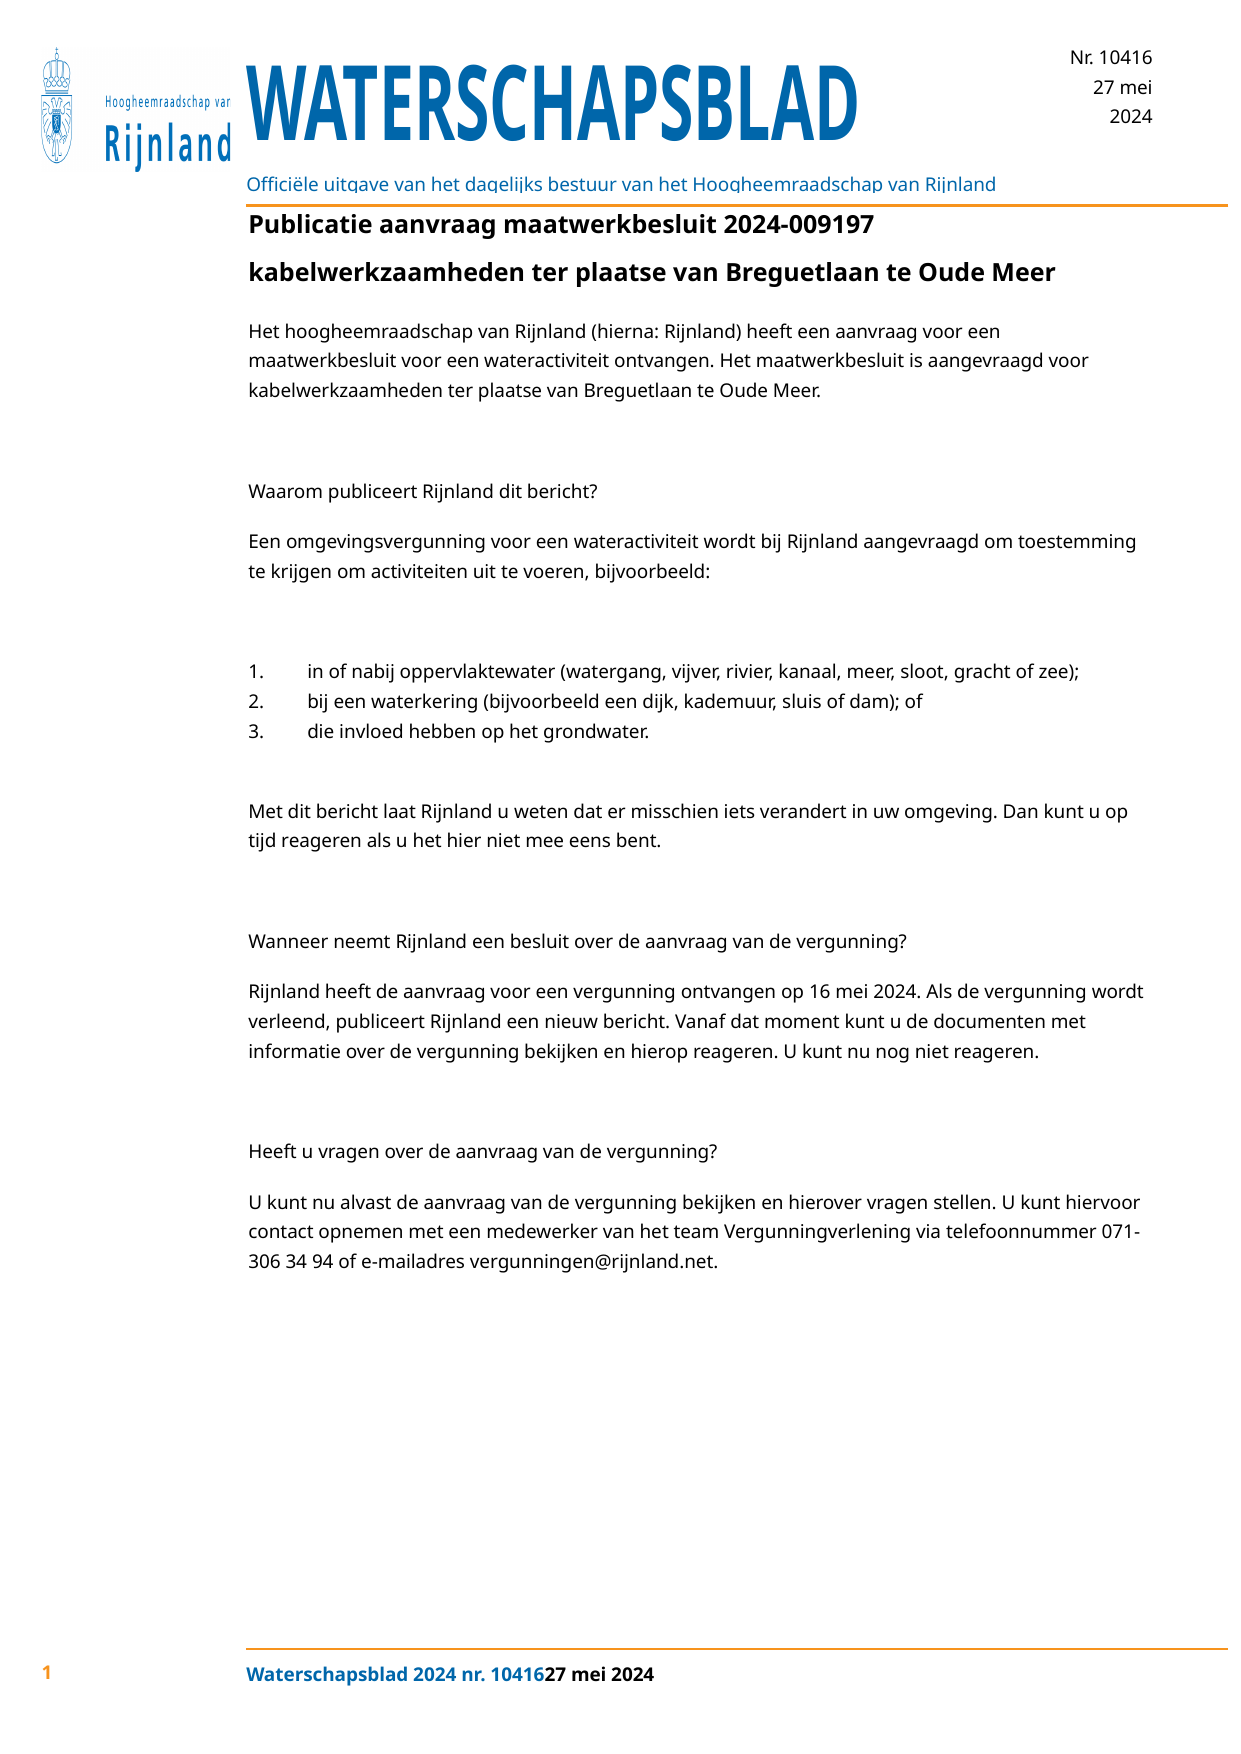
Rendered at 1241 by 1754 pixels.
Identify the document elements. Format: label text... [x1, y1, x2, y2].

text Het hoogheemraadschap van Rijnland (hierna: Rijnland) heeft een aanvraag voor een maatwerkbesluit voor een wateractiviteit ontvangen. Het maatwerkbesluit is aangevraagd voor kabelwerkzaamheden ter plaatse van Breguetlaan te Oude Meer. [248, 318, 1152, 403]
list in of nabij oppervlaktewater (watergang, vijver, rivier, kanaal, meer, sloot, gracht of zee); [248, 659, 1152, 684]
text Publicatie aanvraag maatwerkbesluit 2024-009197 kabelwerkzaamheden ter plaatse van Breguetlaan te Oude Meer [248, 207, 1152, 288]
text Een omgevingsvergunning voor een wateractiviteit wordt bij Rijnland aangevraagd om toestemming te krijgen om activiteiten uit te voeren, bijvoorbeeld: [248, 528, 1152, 584]
text Rijnland heeft de aanvraag voor een vergunning ontvangen op 16 mei 2024. Als de vergunning wordt verleend, publiceert Rijnland een nieuw bericht. Vanaf dat moment kunt u de documenten met informatie over de vergunning bekijken en hierop reageren. U kunt nu nog niet reageren. [248, 979, 1152, 1064]
list bij een waterkering (bijvoorbeeld een dijk, kademuur, sluis of dam); of [248, 688, 1152, 714]
text Waarom publiceert Rijnland dit bericht? [248, 478, 1152, 504]
text Met dit bericht laat Rijnland u weten dat er misschien iets verandert in uw omgeving. Dan kunt u op tijd reageren als u het hier niet mee eens bent. [248, 798, 1152, 853]
list die invloed hebben op het grondwater. [248, 718, 1152, 744]
text Heeft u vragen over de aanvraag van de vergunning? [248, 1139, 1152, 1164]
picture [41, 47, 231, 172]
text U kunt nu alvast de aanvraag van de vergunning bekijken en hierover vragen stellen. U kunt hiervoor contact opnemen met een medewerker van het team Vergunningverlening via telefoonnummer 071-306 34 94 of e-mailadres vergunningen@rijnland.net. [248, 1189, 1152, 1274]
text Wanneer neemt Rijnland een besluit over de aanvraag van de vergunning? [248, 928, 1152, 954]
